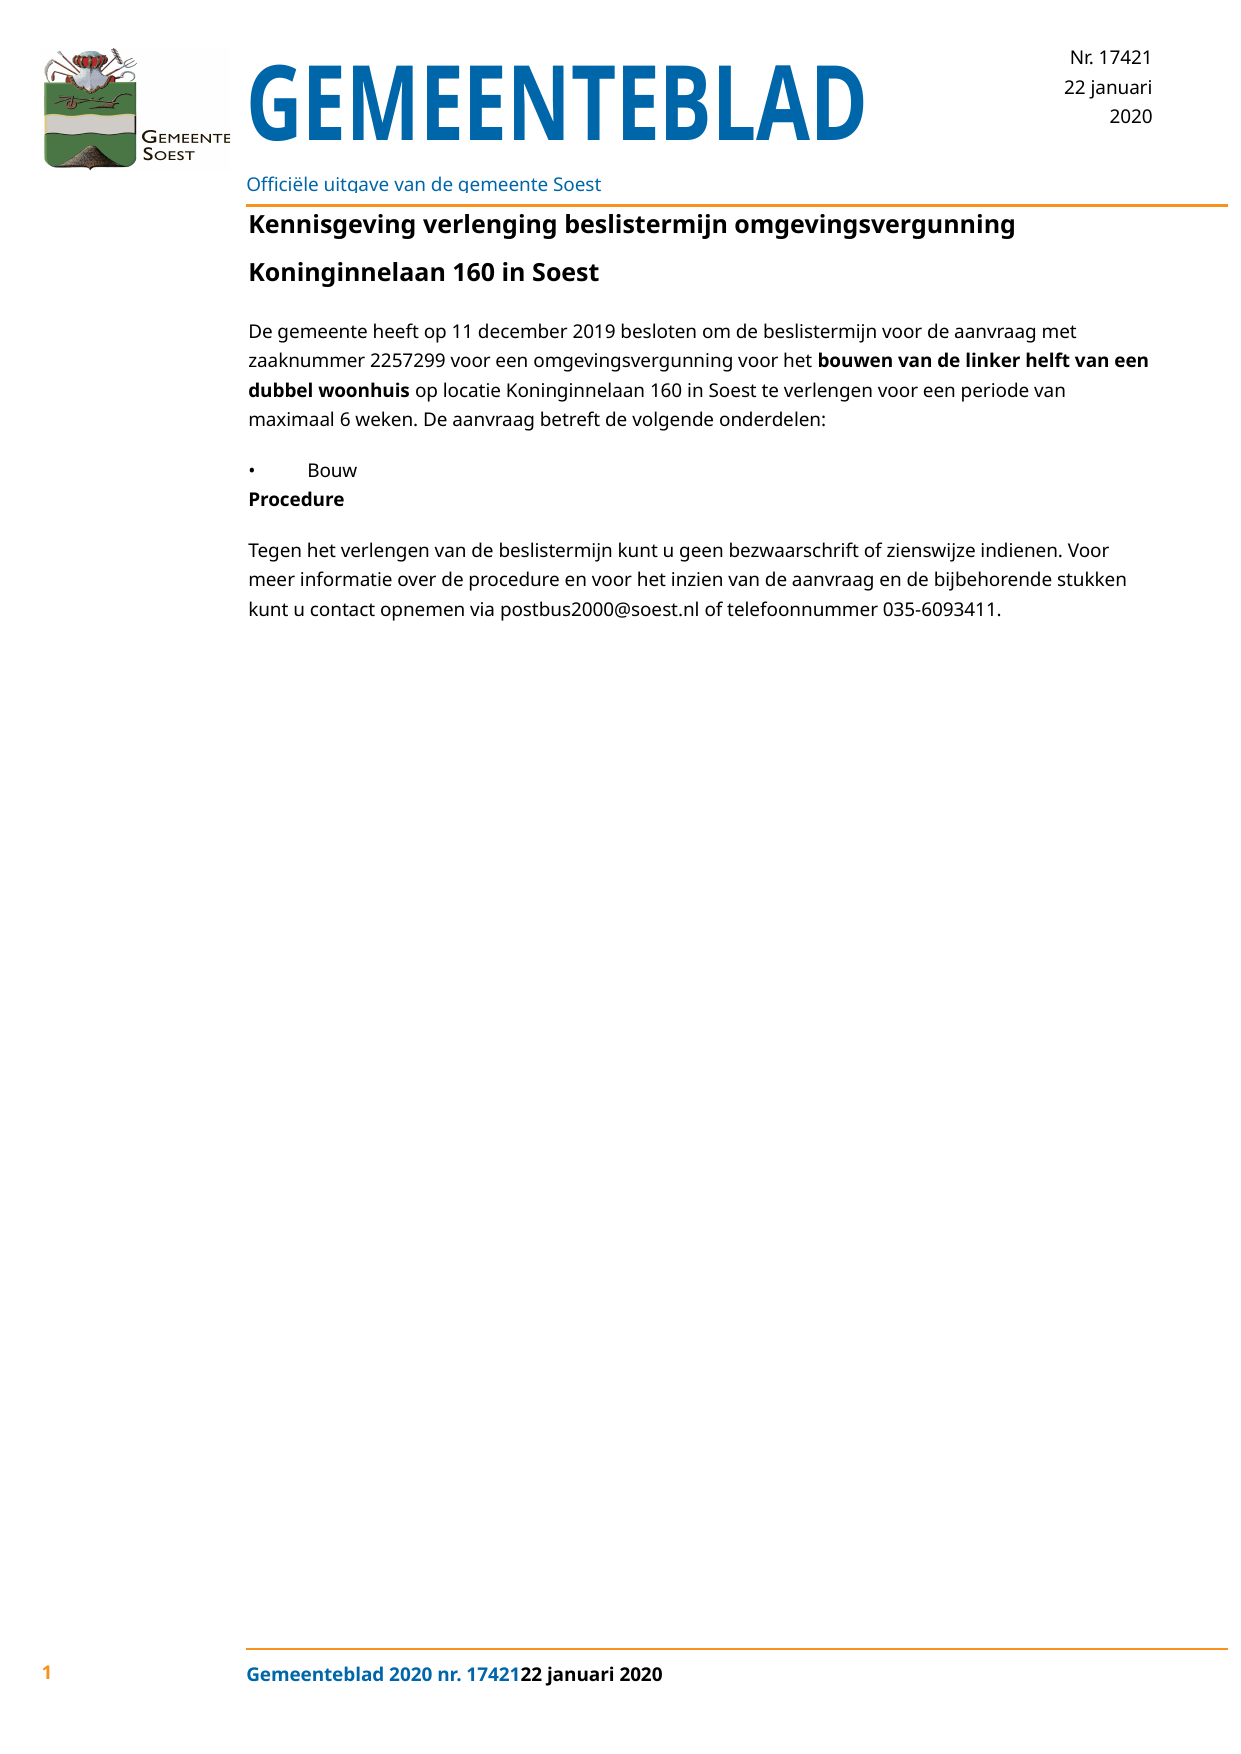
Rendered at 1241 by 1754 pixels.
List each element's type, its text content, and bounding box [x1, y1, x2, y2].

text De gemeente heeft op 11 december 2019 besloten om de beslistermijn voor de aanvraag met zaaknummer 2257299 voor een omgevingsvergunning voor het bouwen van de linker helft van een dubbel woonhuis op locatie Koninginnelaan 160 in Soest te verlengen voor een periode van maximaal 6 weken. De aanvraag betreft de volgende onderdelen: [248, 318, 1152, 432]
picture [41, 47, 231, 172]
text Procedure [248, 487, 1152, 512]
text Tegen het verlengen van de beslistermijn kunt u geen bezwaarschrift of zienswijze indienen. Voor meer informatie over de procedure en voor het inzien van de aanvraag en de bijbehorende stukken kunt u contact opnemen via postbus2000@soest.nl of telefoonnummer 035-6093411. [248, 537, 1152, 622]
text Kennisgeving verlenging beslistermijn omgevingsvergunning Koninginnelaan 160 in Soest [248, 207, 1152, 288]
list Bouw [248, 457, 1152, 483]
